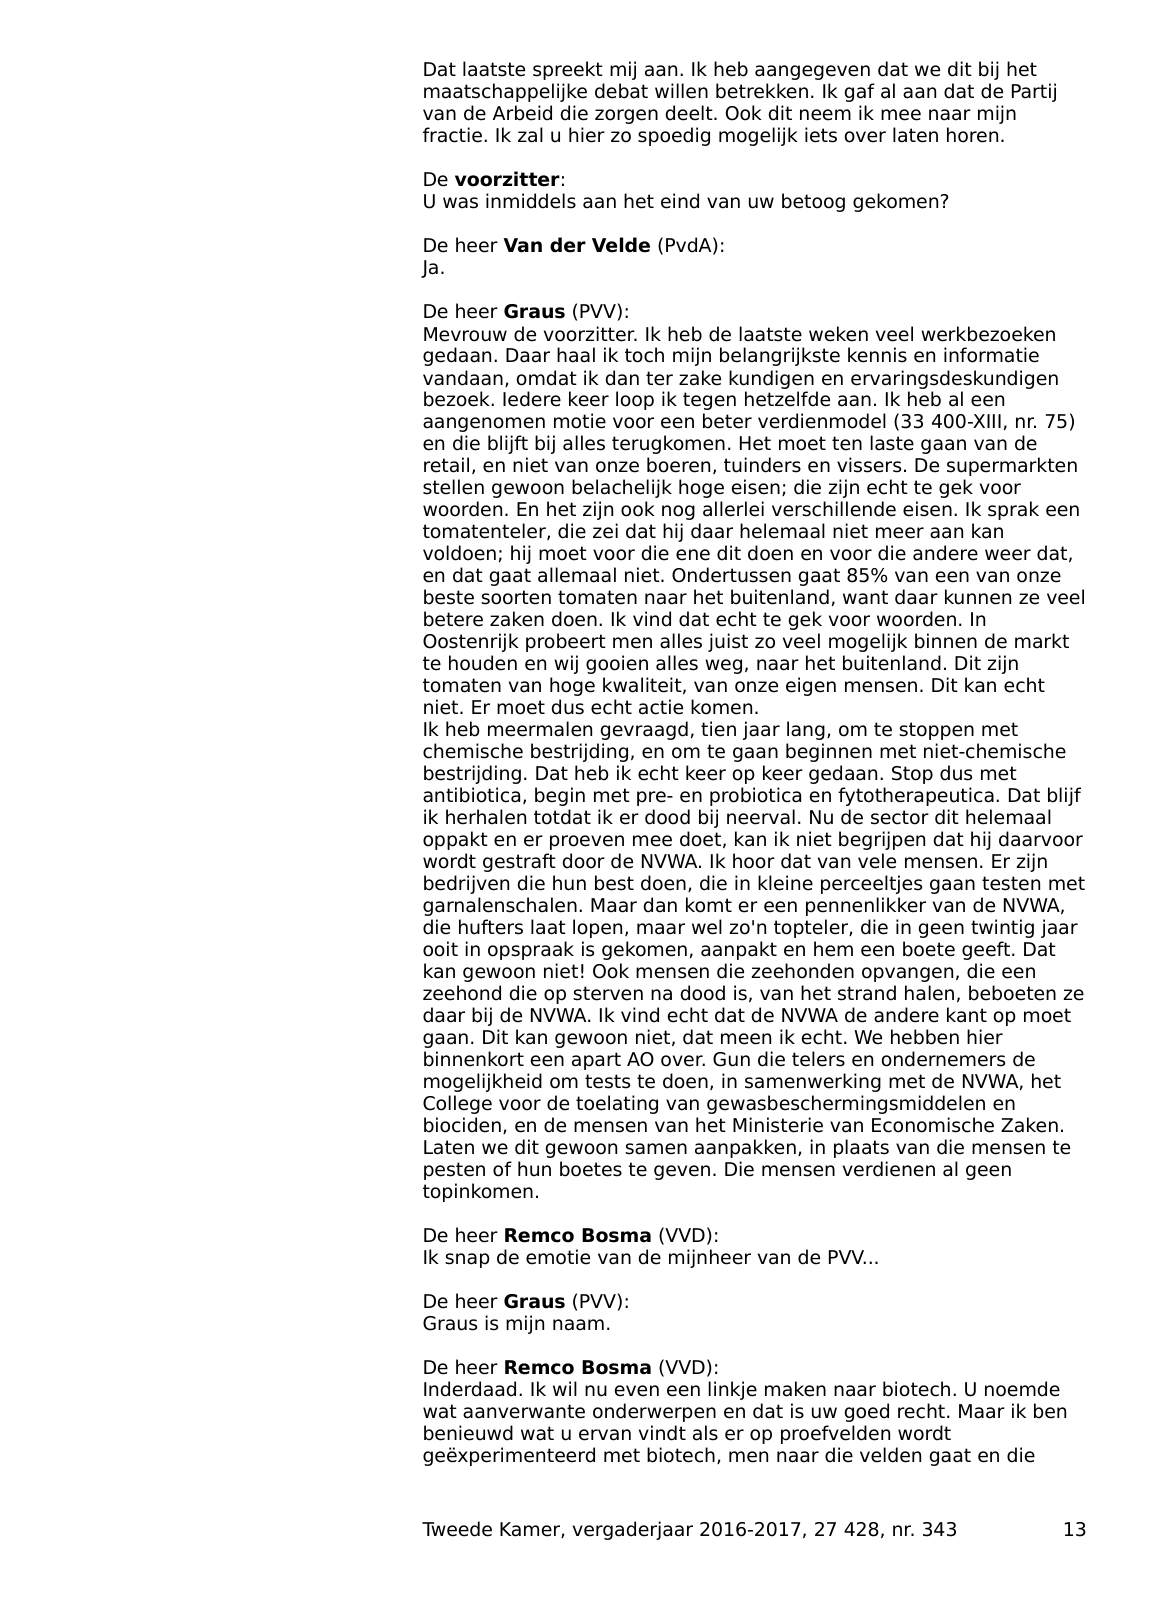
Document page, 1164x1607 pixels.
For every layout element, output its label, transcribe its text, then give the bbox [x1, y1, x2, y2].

text De voorzitter: [422, 169, 1087, 191]
text De heer Remco Bosma (VVD): [422, 1357, 1087, 1379]
text Inderdaad. Ik wil nu even een linkje maken naar biotech. U noemde wat aanverwante onderwerpen en dat is uw goed recht. Maar ik ben benieuwd wat u ervan vindt als er op proefvelden wordt geëxperimenteerd met biotech, men naar die velden gaat en die [422, 1379, 1087, 1467]
text Mevrouw de voorzitter. Ik heb de laatste weken veel werkbezoeken gedaan. Daar haal ik toch mijn belangrijkste kennis en informatie vandaan, omdat ik dan ter zake kundigen en ervaringsdeskundigen bezoek. Iedere keer loop ik tegen hetzelfde aan. Ik heb al een aangenomen motie voor een beter verdienmodel (33 400-XIII, nr. 75) en die blijft bij alles terugkomen. Het moet ten laste gaan van de retail, en niet van onze boeren, tuinders en vissers. De supermarkten stellen gewoon belachelijk hoge eisen; die zijn echt te gek voor woorden. En het zijn ook nog allerlei verschillende eisen. Ik sprak een tomatenteler, die zei dat hij daar helemaal niet meer aan kan voldoen; hij moet voor die ene dit doen en voor die andere weer dat, en dat gaat allemaal niet. Ondertussen gaat 85% van een van onze beste soorten tomaten naar het buitenland, want daar kunnen ze veel betere zaken doen. Ik vind dat echt te gek voor woorden. In Oostenrijk probeert men alles juist zo veel mogelijk binnen de markt te houden en wij gooien alles weg, naar het buitenland. Dit zijn tomaten van hoge kwaliteit, van onze eigen mensen. Dit kan echt niet. Er moet dus echt actie komen. [422, 323, 1087, 719]
text De heer Van der Velde (PvdA): [422, 235, 1087, 257]
text De heer Graus (PVV): [422, 1291, 1087, 1313]
text Ik heb meermalen gevraagd, tien jaar lang, om te stoppen met chemische bestrijding, en om te gaan beginnen met niet-chemische bestrijding. Dat heb ik echt keer op keer gedaan. Stop dus met antibiotica, begin met pre- en probiotica en fytotherapeutica. Dat blijf ik herhalen totdat ik er dood bij neerval. Nu de sector dit helemaal oppakt en er proeven mee doet, kan ik niet begrijpen dat hij daarvoor wordt gestraft door de NVWA. Ik hoor dat van vele mensen. Er zijn bedrijven die hun best doen, die in kleine perceeltjes gaan testen met garnalenschalen. Maar dan komt er een pennenlikker van de NVWA, die hufters laat lopen, maar wel zo'n topteler, die in geen twintig jaar ooit in opspraak is gekomen, aanpakt en hem een boete geeft. Dat kan gewoon niet! Ook mensen die zeehonden opvangen, die een zeehond die op sterven na dood is, van het strand halen, beboeten ze daar bij de NVWA. Ik vind echt dat de NVWA de andere kant op moet gaan. Dit kan gewoon niet, dat meen ik echt. We hebben hier binnenkort een apart AO over. Gun die telers en ondernemers de mogelijkheid om tests te doen, in samenwerking met de NVWA, het College voor de toelating van gewasbeschermingsmiddelen en biociden, en de mensen van het Ministerie van Economische Zaken. Laten we dit gewoon samen aanpakken, in plaats van die mensen te pesten of hun boetes te geven. Die mensen verdienen al geen topinkomen. [422, 719, 1087, 1203]
text Ik snap de emotie van de mijnheer van de PVV... [422, 1247, 1087, 1269]
text U was inmiddels aan het eind van uw betoog gekomen? [422, 191, 1087, 213]
text Dat laatste spreekt mij aan. Ik heb aangegeven dat we dit bij het maatschappelijke debat willen betrekken. Ik gaf al aan dat de Partij van de Arbeid die zorgen deelt. Ook dit neem ik mee naar mijn fractie. Ik zal u hier zo spoedig mogelijk iets over laten horen. [422, 59, 1087, 147]
text Graus is mijn naam. [422, 1313, 1087, 1335]
text De heer Graus (PVV): [422, 301, 1087, 323]
text Ja. [422, 257, 1087, 279]
text De heer Remco Bosma (VVD): [422, 1225, 1087, 1247]
